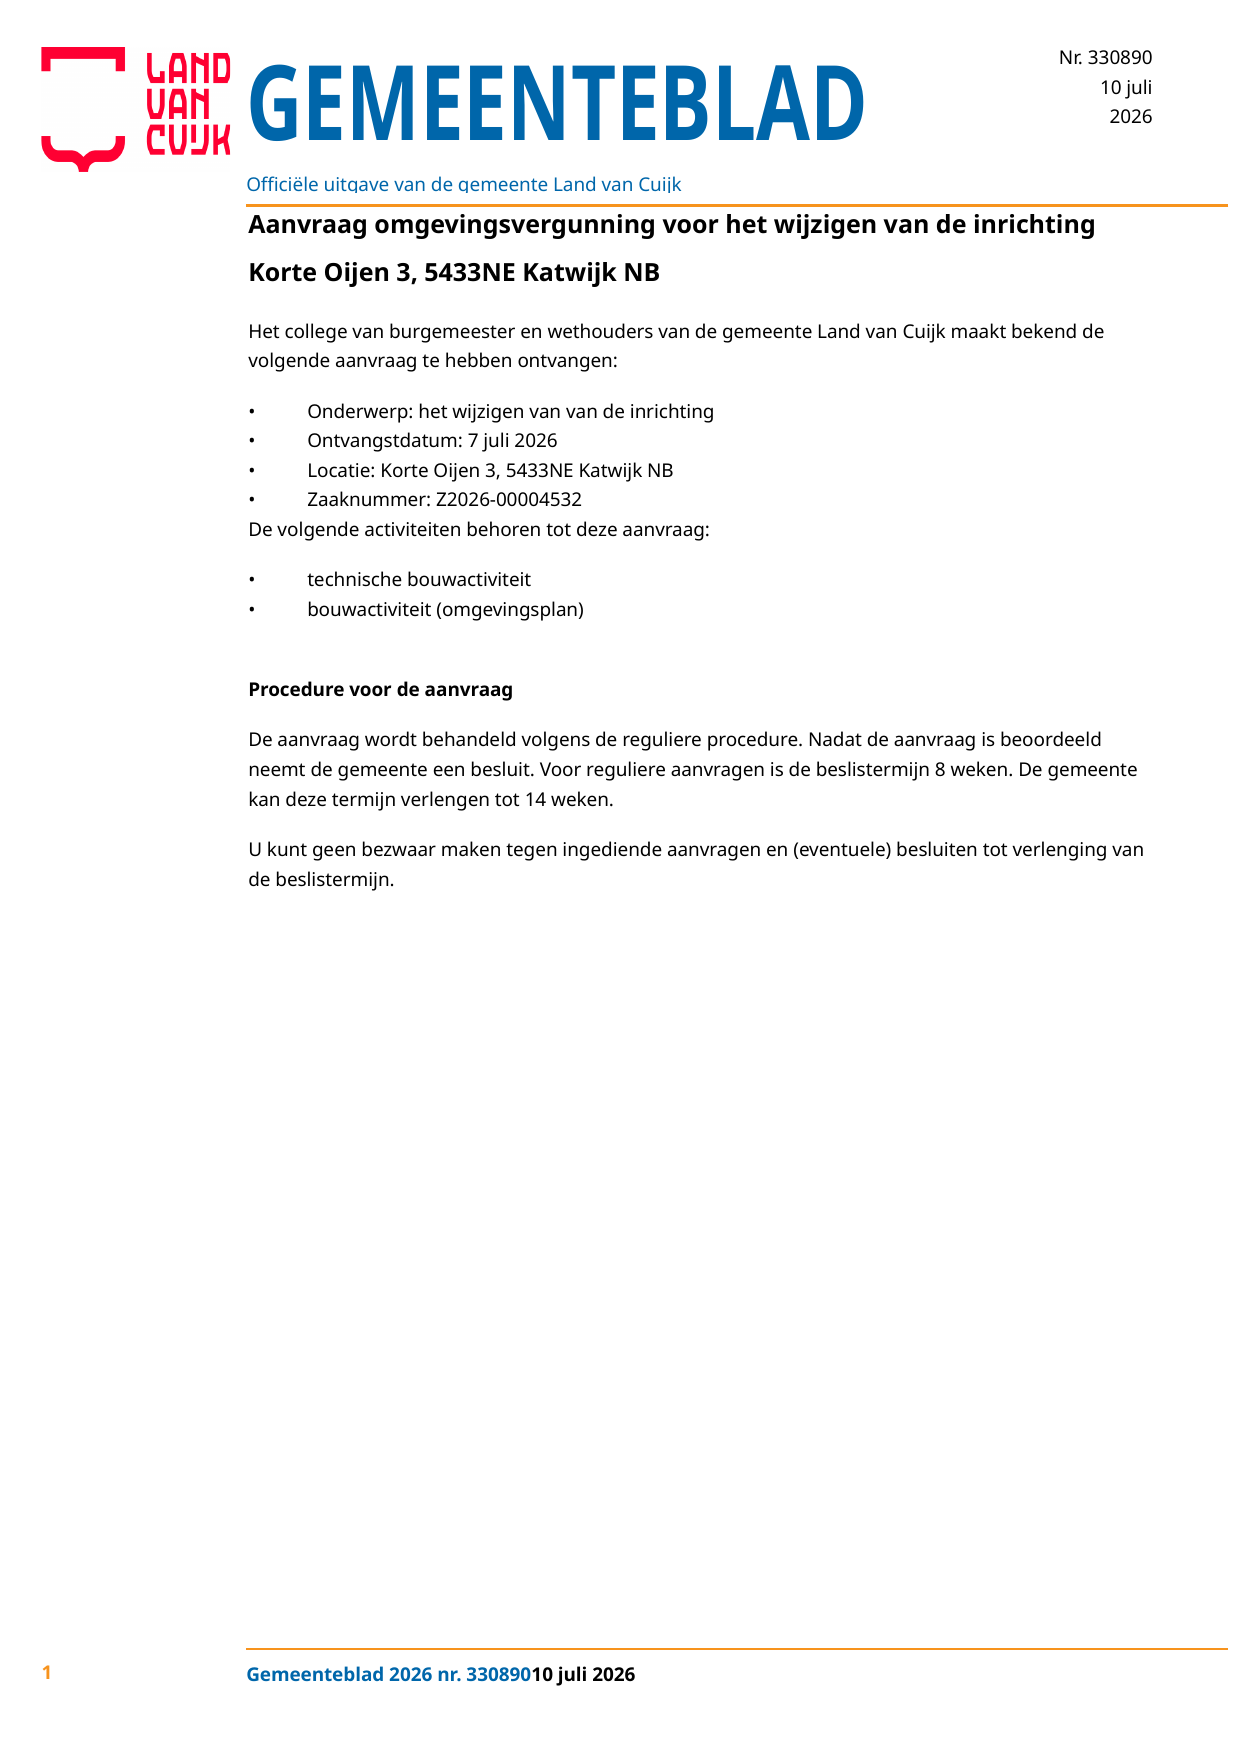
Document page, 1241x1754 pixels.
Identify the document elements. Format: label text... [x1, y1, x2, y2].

list bouwactiviteit (omgevingsplan) [248, 596, 1152, 622]
list Onderwerp: het wijzigen van van de inrichting [248, 398, 1152, 424]
list Zaaknummer: Z2026-00004532 [248, 487, 1152, 512]
text Aanvraag omgevingsvergunning voor het wijzigen van de inrichting Korte Oijen 3, 5433NE Katwijk NB [248, 207, 1152, 288]
list technische bouwactiviteit [248, 567, 1152, 592]
text U kunt geen bezwaar maken tegen ingediende aanvragen en (eventuele) besluiten tot verlenging van de beslistermijn. [248, 836, 1152, 892]
text Het college van burgemeester en wethouders van de gemeente Land van Cuijk maakt bekend de volgende aanvraag te hebben ontvangen: [248, 318, 1152, 373]
list Ontvangstdatum: 7 juli 2026 [248, 427, 1152, 453]
text Procedure voor de aanvraag [248, 676, 1152, 702]
text De aanvraag wordt behandeld volgens de reguliere procedure. Nadat de aanvraag is beoordeeld neemt de gemeente een besluit. Voor reguliere aanvragen is de beslistermijn 8 weken. De gemeente kan deze termijn verlengen tot 14 weken. [248, 727, 1152, 812]
text De volgende activiteiten behoren tot deze aanvraag: [248, 516, 1152, 542]
picture [41, 47, 231, 172]
list Locatie: Korte Oijen 3, 5433NE Katwijk NB [248, 457, 1152, 483]
